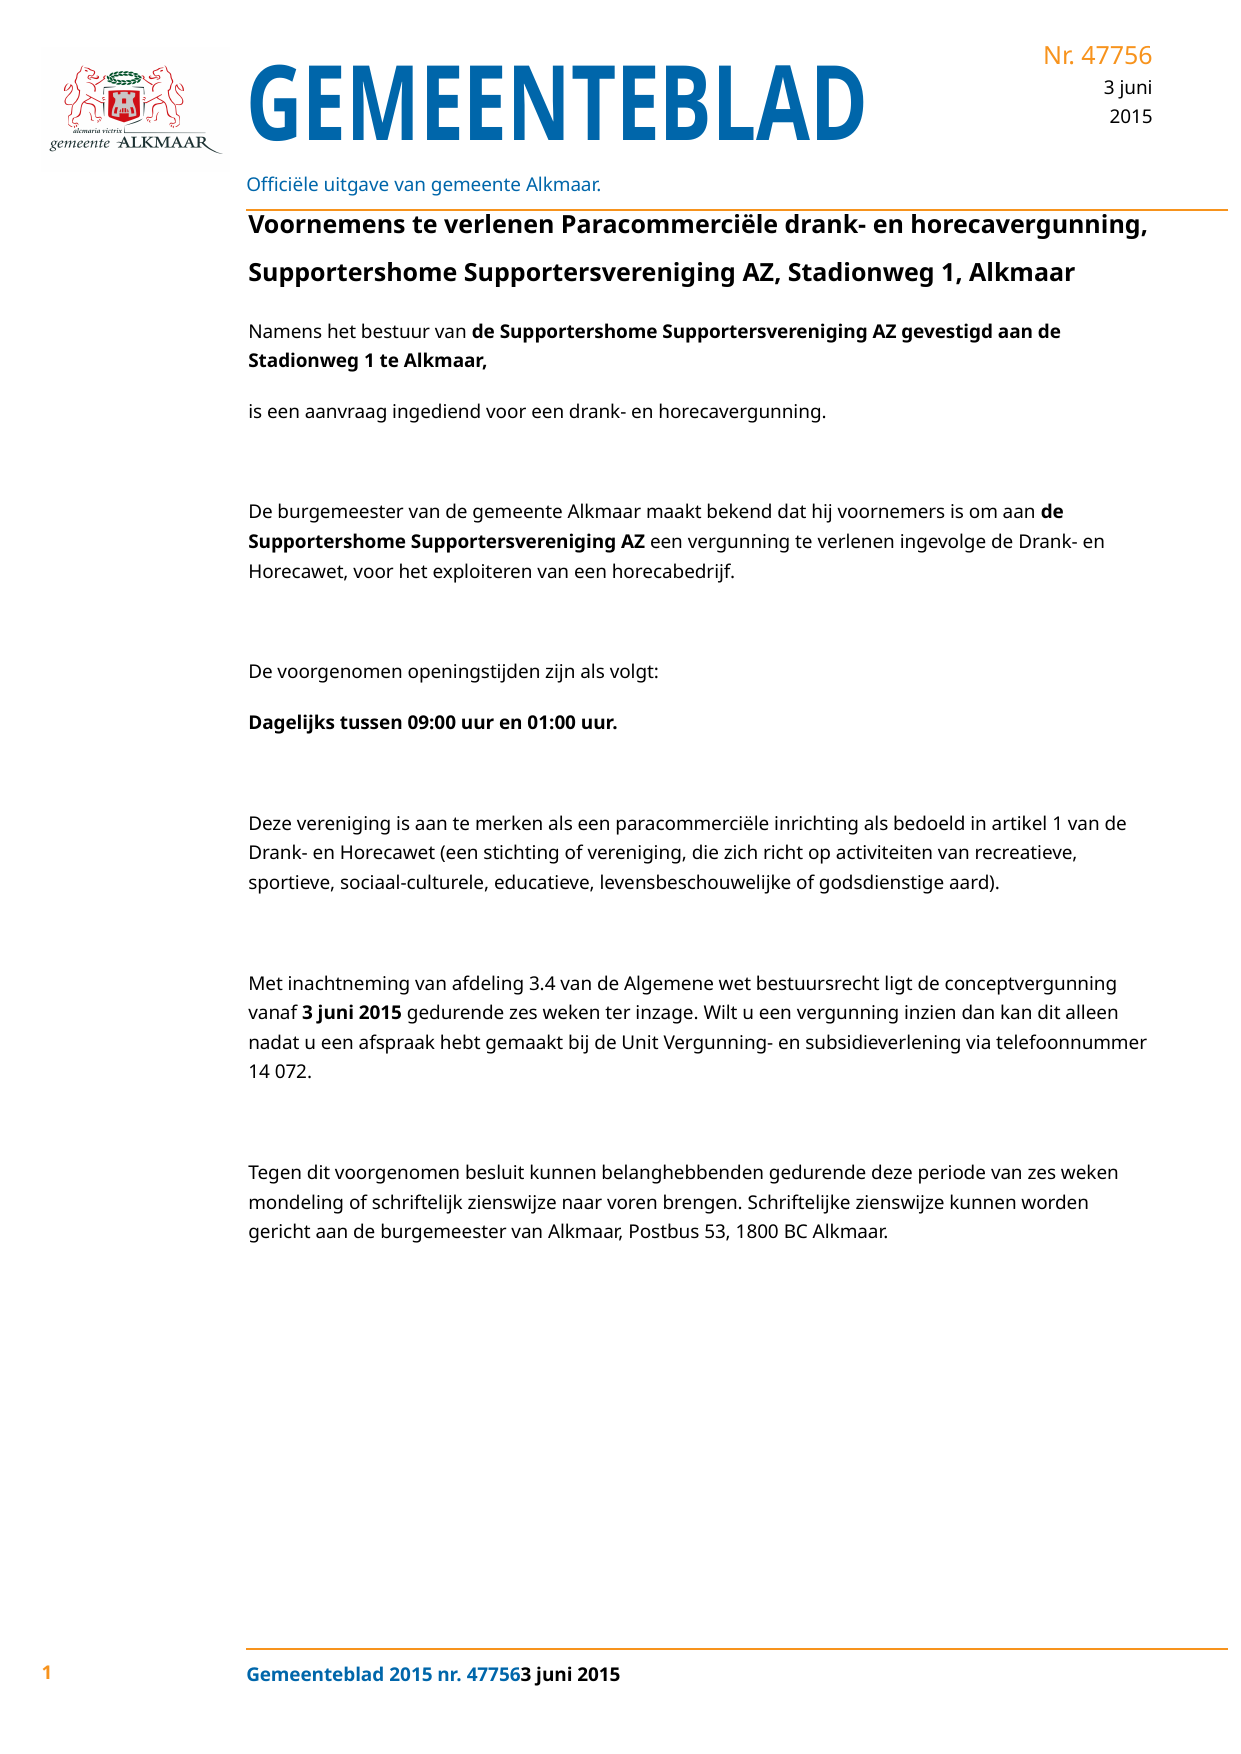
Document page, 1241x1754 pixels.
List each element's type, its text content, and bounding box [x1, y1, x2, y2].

text is een aanvraag ingediend voor een drank- en horecavergunning. [248, 398, 1152, 424]
picture [41, 47, 231, 172]
text Tegen dit voorgenomen besluit kunnen belanghebbenden gedurende deze periode van zes weken mondeling of schriftelijk zienswijze naar voren brengen. Schriftelijke zienswijze kunnen worden gericht aan de burgemeester van Alkmaar, Postbus 53, 1800 BC Alkmaar. [248, 1159, 1152, 1244]
text Dagelijks tussen 09:00 uur en 01:00 uur. [248, 709, 1152, 735]
text De voorgenomen openingstijden zijn als volgt: [248, 659, 1152, 684]
text De burgemeester van de gemeente Alkmaar maakt bekend dat hij voornemers is om aan de Supportershome Supportersvereniging AZ een vergunning te verlenen ingevolge de Drank- en Horecawet, voor het exploiteren van een horecabedrijf. [248, 499, 1152, 584]
text Namens het bestuur van de Supportershome Supportersvereniging AZ gevestigd aan de Stadionweg 1 te Alkmaar, [248, 318, 1152, 373]
text Met inachtneming van afdeling 3.4 van de Algemene wet bestuursrecht ligt de conceptvergunning vanaf 3 juni 2015 gedurende zes weken ter inzage. Wilt u een vergunning inzien dan kan dit alleen nadat u een afspraak hebt gemaakt bij de Unit Vergunning- en subsidieverlening via telefoonnummer 14 072. [248, 970, 1152, 1084]
text Deze vereniging is aan te merken als een paracommerciële inrichting als bedoeld in artikel 1 van de Drank- en Horecawet (een stichting of vereniging, die zich richt op activiteiten van recreatieve, sportieve, sociaal-culturele, educatieve, levensbeschouwelijke of godsdienstige aard). [248, 810, 1152, 895]
text Voornemens te verlenen Paracommerciële drank- en horecavergunning, Supportershome Supportersvereniging AZ, Stadionweg 1, Alkmaar [248, 211, 1152, 288]
